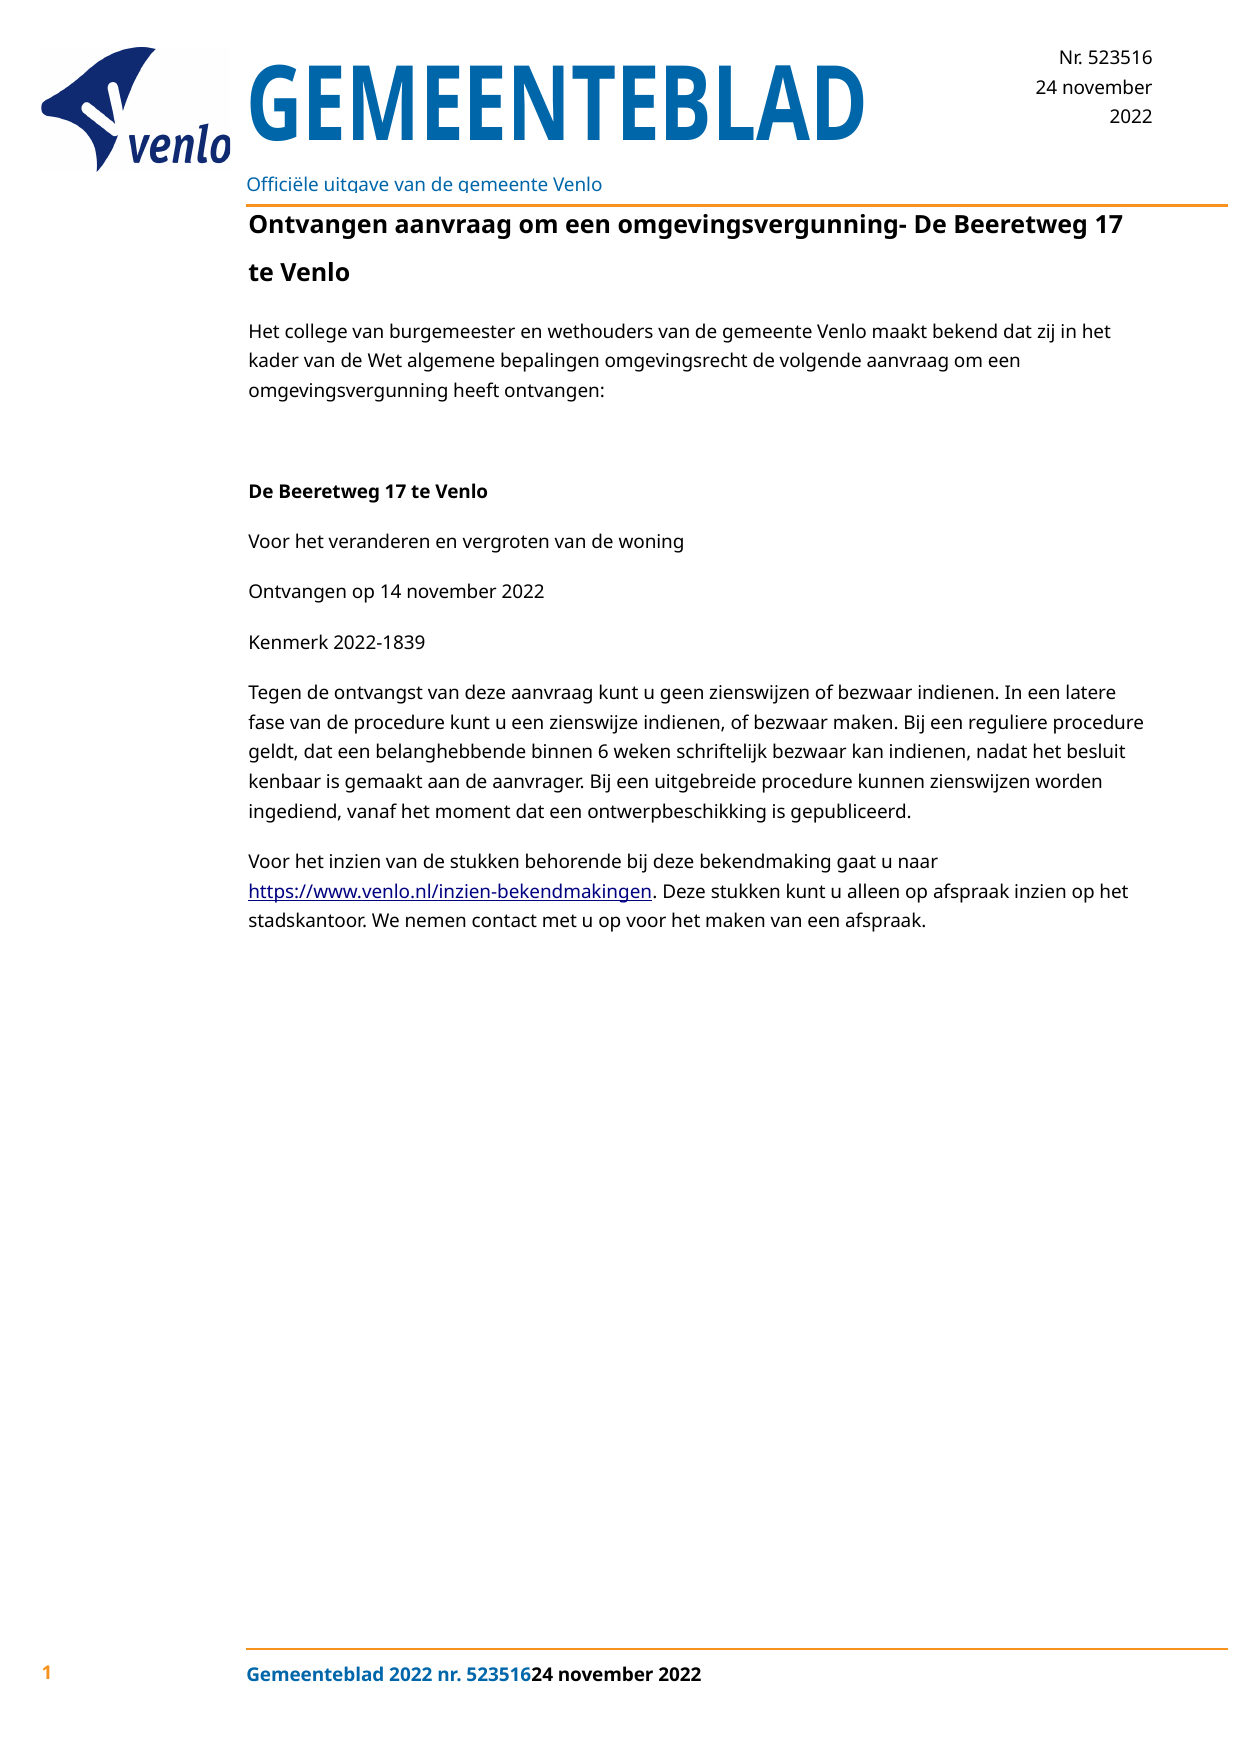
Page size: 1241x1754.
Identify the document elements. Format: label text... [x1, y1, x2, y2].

text Voor het inzien van de stukken behorende bij deze bekendmaking gaat u naar https://www.venlo.nl/inzien-bekendmakingen. Deze stukken kunt u alleen op afspraak inzien op het stadskantoor. We nemen contact met u op voor het maken van een afspraak. [248, 848, 1152, 933]
text Het college van burgemeester en wethouders van de gemeente Venlo maakt bekend dat zij in het kader van de Wet algemene bepalingen omgevingsrecht de volgende aanvraag om een omgevingsvergunning heeft ontvangen: [248, 318, 1152, 403]
text Tegen de ontvangst van deze aanvraag kunt u geen zienswijzen of bezwaar indienen. In een latere fase van de procedure kunt u een zienswijze indienen, of bezwaar maken. Bij een reguliere procedure geldt, dat een belanghebbende binnen 6 weken schriftelijk bezwaar kan indienen, nadat het besluit kenbaar is gemaakt aan de aanvrager. Bij een uitgebreide procedure kunnen zienswijzen worden ingediend, vanaf het moment dat een ontwerpbeschikking is gepubliceerd. [248, 679, 1152, 824]
text Voor het veranderen en vergroten van de woning [248, 528, 1152, 554]
text Kenmerk 2022-1839 [248, 629, 1152, 655]
text Ontvangen op 14 november 2022 [248, 579, 1152, 604]
text De Beeretweg 17 te Venlo [248, 478, 1152, 504]
text Ontvangen aanvraag om een omgevingsvergunning- De Beeretweg 17 te Venlo [248, 207, 1152, 288]
picture [41, 47, 231, 172]
